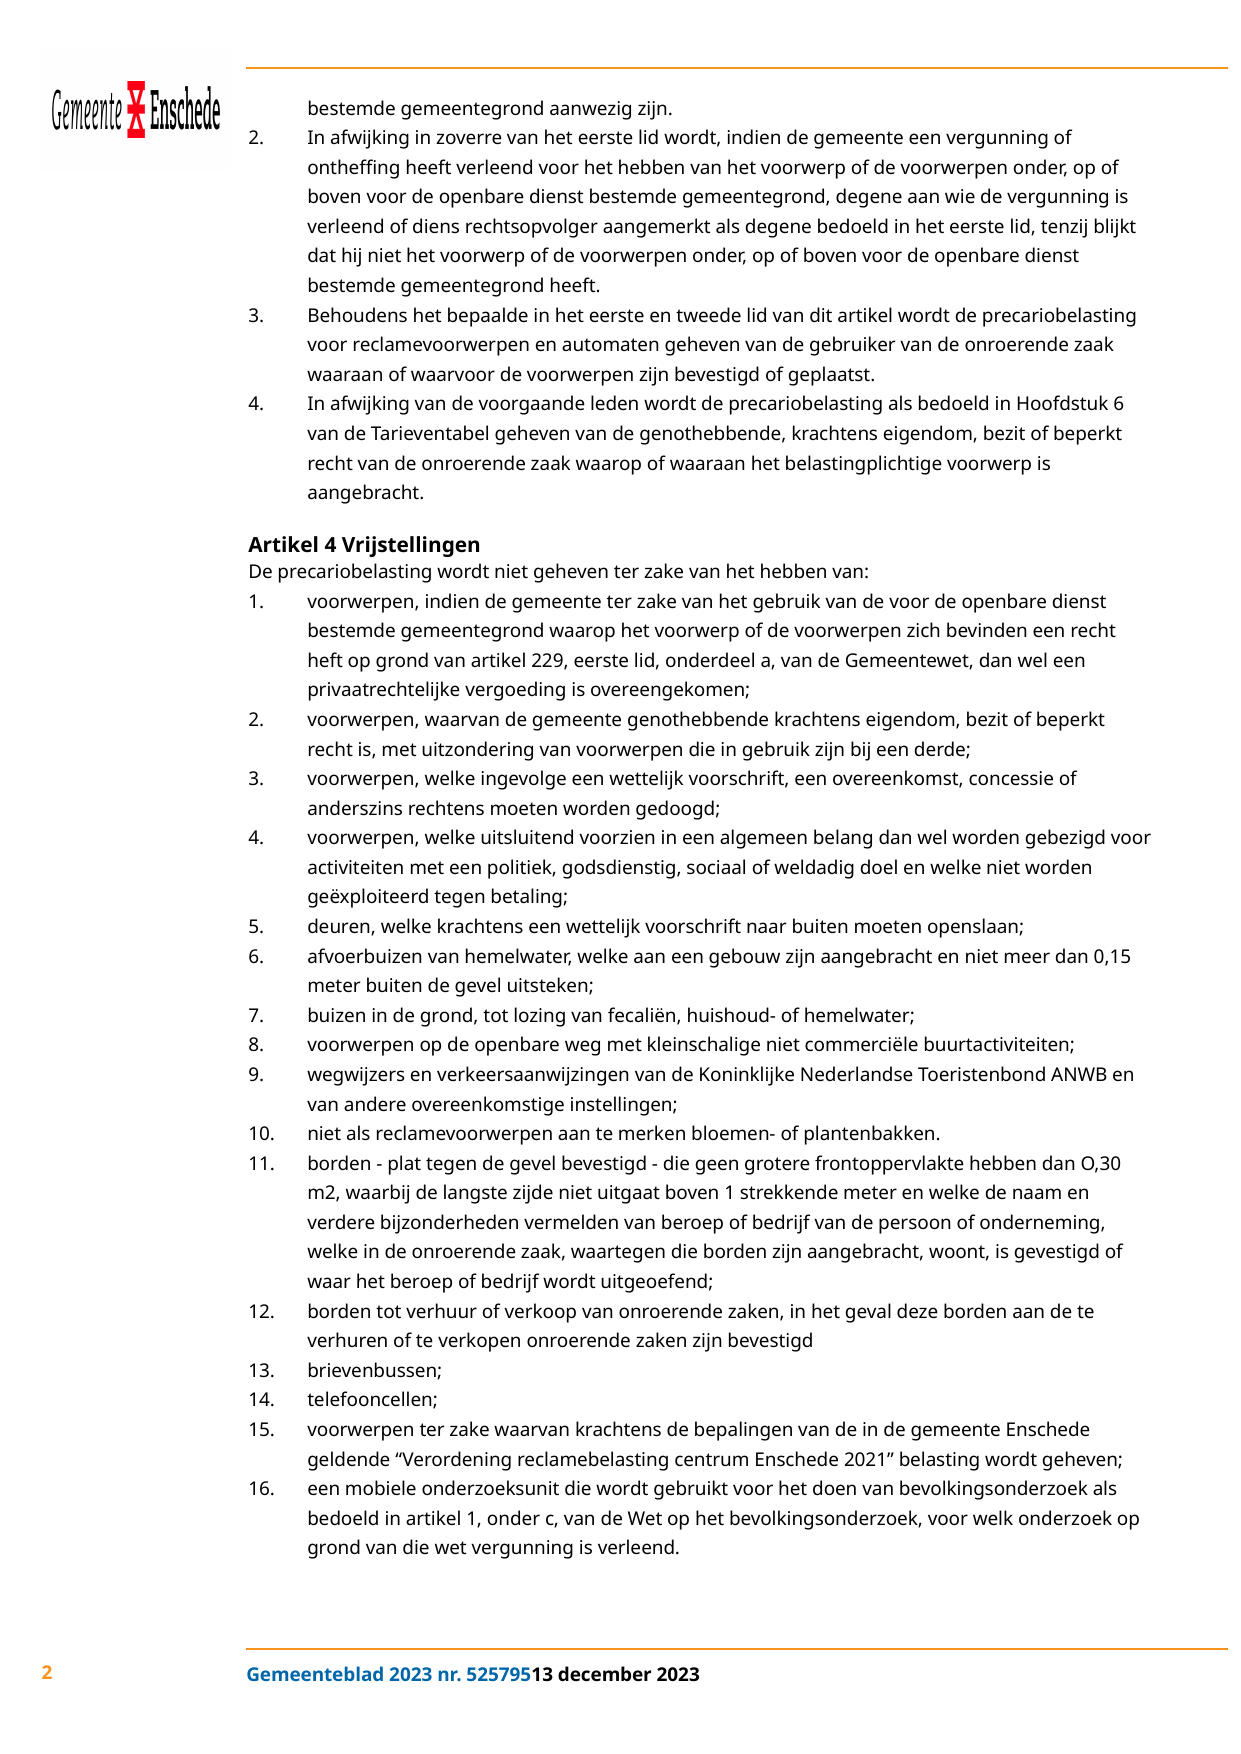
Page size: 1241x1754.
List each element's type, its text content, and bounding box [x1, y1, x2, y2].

list voorwerpen, waarvan de gemeente genothebbende krachtens eigendom, bezit of beperkt recht is, met uitzondering van voorwerpen die in gebruik zijn bij een derde; [248, 706, 1152, 761]
list voorwerpen, welke uitsluitend voorzien in een algemeen belang dan wel worden gebezigd voor activiteiten met een politiek, godsdienstig, sociaal of weldadig doel en welke niet worden geëxploiteerd tegen betaling; [248, 824, 1152, 909]
list buizen in de grond, tot lozing van fecaliën, huishoud- of hemelwater; [248, 1002, 1152, 1028]
picture [41, 47, 231, 172]
list borden - plat tegen de gevel bevestigd - die geen grotere frontoppervlakte hebben dan O,30 m2, waarbij de langste zijde niet uitgaat boven 1 strekkende meter en welke de naam en verdere bijzonderheden vermelden van beroep of bedrijf van de persoon of onderneming, welke in de onroerende zaak, waartegen die borden zijn aangebracht, woont, is gevestigd of waar het beroep of bedrijf wordt uitgeoefend; [248, 1150, 1152, 1294]
list bestemde gemeentegrond aanwezig zijn. [248, 95, 1152, 121]
text Artikel 4 Vrijstellingen [248, 530, 1152, 558]
list voorwerpen, indien de gemeente ter zake van het gebruik van de voor de openbare dienst bestemde gemeentegrond waarop het voorwerp of de voorwerpen zich bevinden een recht heft op grond van artikel 229, eerste lid, onderdeel a, van de Gemeentewet, dan wel een privaatrechtelijke vergoeding is overeengekomen; [248, 588, 1152, 702]
list borden tot verhuur of verkoop van onroerende zaken, in het geval deze borden aan de te verhuren of te verkopen onroerende zaken zijn bevestigd [248, 1298, 1152, 1353]
text De precariobelasting wordt niet geheven ter zake van het hebben van: [248, 558, 1152, 584]
list wegwijzers en verkeersaanwijzingen van de Koninklijke Nederlandse Toeristenbond ANWB en van andere overeenkomstige instellingen; [248, 1061, 1152, 1116]
list telefooncellen; [248, 1387, 1152, 1412]
list niet als reclamevoorwerpen aan te merken bloemen- of plantenbakken. [248, 1120, 1152, 1146]
list deuren, welke krachtens een wettelijk voorschrift naar buiten moeten openslaan; [248, 913, 1152, 939]
list voorwerpen ter zake waarvan krachtens de bepalingen van de in de gemeente Enschede geldende “Verordening reclamebelasting centrum Enschede 2021” belasting wordt geheven; [248, 1416, 1152, 1471]
list brievenbussen; [248, 1357, 1152, 1383]
list een mobiele onderzoeksunit die wordt gebruikt voor het doen van bevolkingsonderzoek als bedoeld in artikel 1, onder c, van de Wet op het bevolkingsonderzoek, voor welk onderzoek op grond van die wet vergunning is verleend. [248, 1475, 1152, 1560]
list voorwerpen op de openbare weg met kleinschalige niet commerciële buurtactiviteiten; [248, 1032, 1152, 1057]
list afvoerbuizen van hemelwater, welke aan een gebouw zijn aangebracht en niet meer dan 0,15 meter buiten de gevel uitsteken; [248, 943, 1152, 998]
list Behoudens het bepaalde in het eerste en tweede lid van dit artikel wordt de precariobelasting voor reclamevoorwerpen en automaten geheven van de gebruiker van de onroerende zaak waaraan of waarvoor de voorwerpen zijn bevestigd of geplaatst. [248, 302, 1152, 387]
list voorwerpen, welke ingevolge een wettelijk voorschrift, een overeenkomst, concessie of anderszins rechtens moeten worden gedoogd; [248, 765, 1152, 821]
list In afwijking van de voorgaande leden wordt de precariobelasting als bedoeld in Hoofdstuk 6 van de Tarieventabel geheven van de genothebbende, krachtens eigendom, bezit of beperkt recht van de onroerende zaak waarop of waaraan het belastingplichtige voorwerp is aangebracht. [248, 391, 1152, 505]
list In afwijking in zoverre van het eerste lid wordt, indien de gemeente een vergunning of ontheffing heeft verleend voor het hebben van het voorwerp of de voorwerpen onder, op of boven voor de openbare dienst bestemde gemeentegrond, degene aan wie de vergunning is verleend of diens rechtsopvolger aangemerkt als degene bedoeld in het eerste lid, tenzij blijkt dat hij niet het voorwerp of de voorwerpen onder, op of boven voor de openbare dienst bestemde gemeentegrond heeft. [248, 124, 1152, 298]
